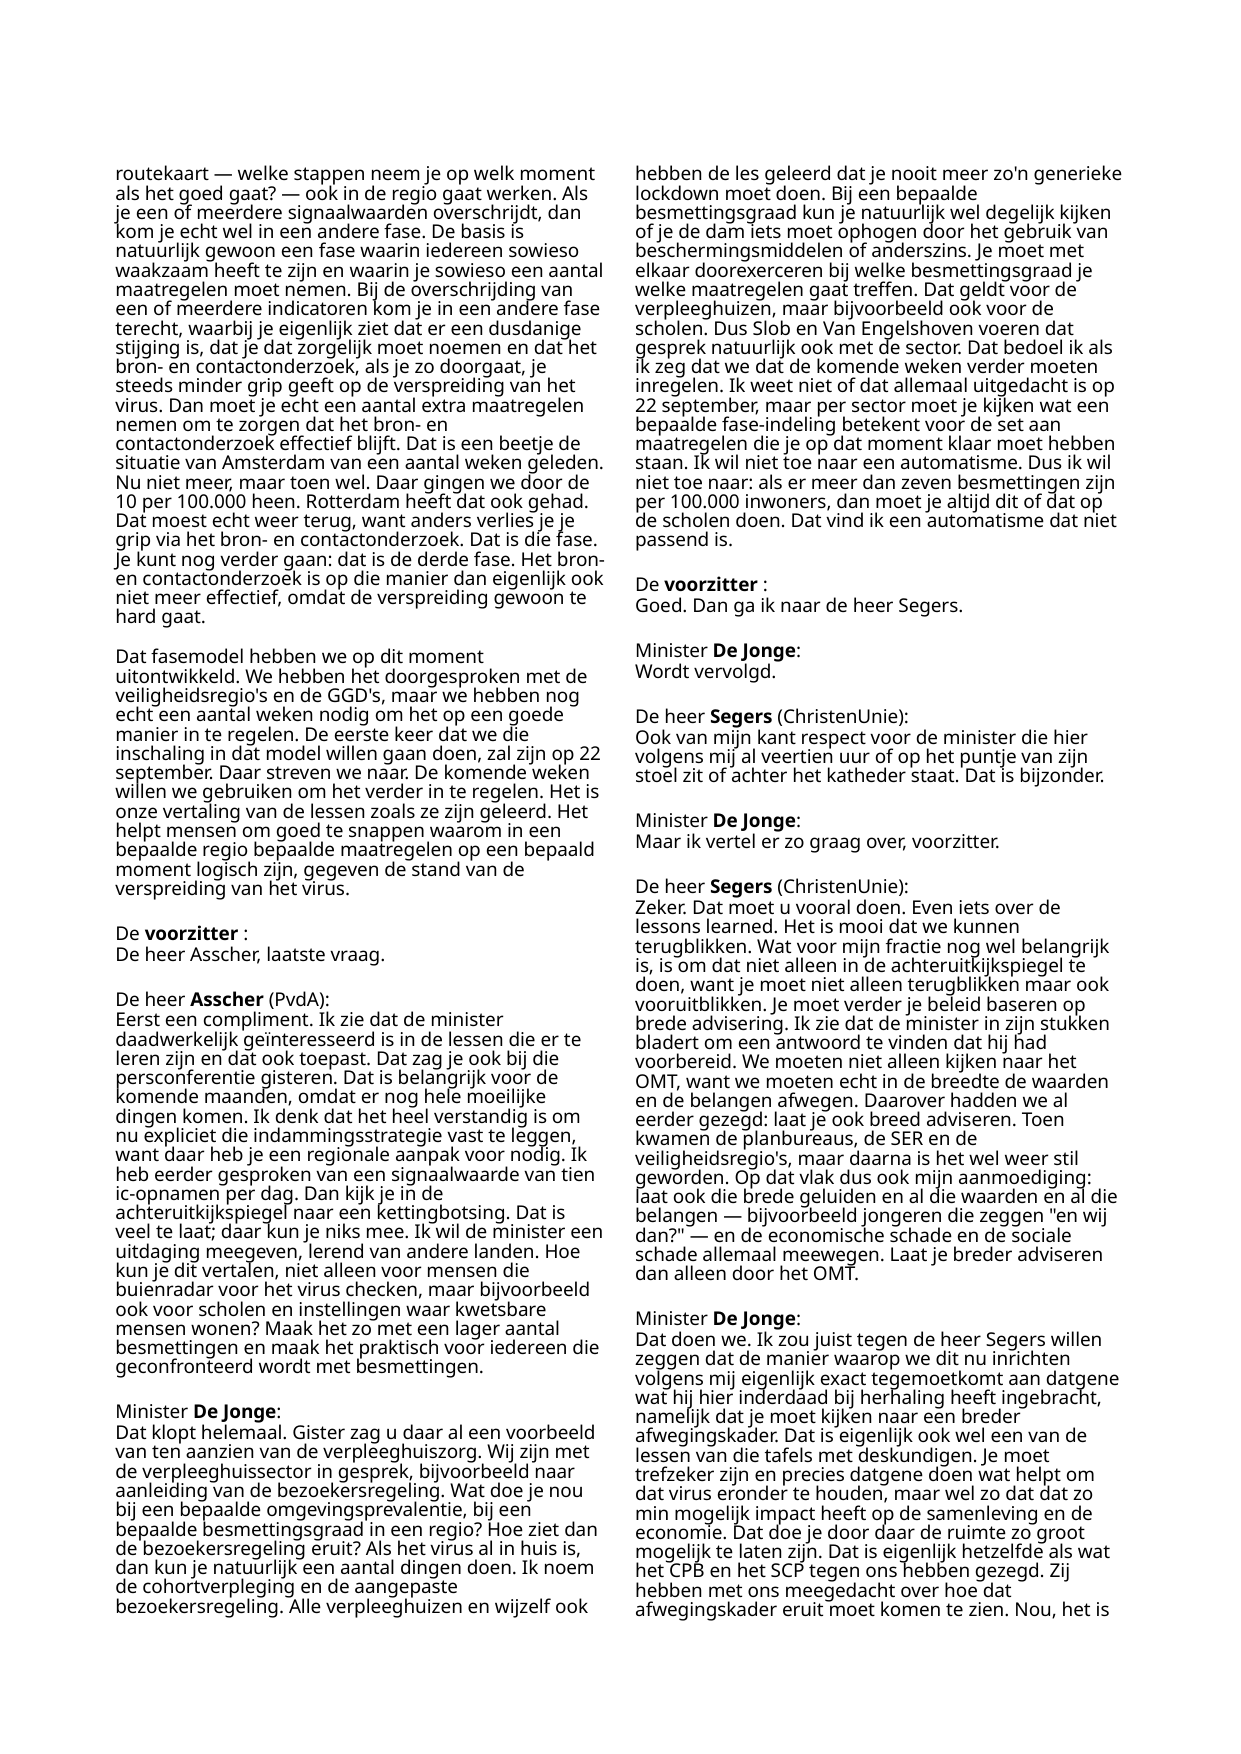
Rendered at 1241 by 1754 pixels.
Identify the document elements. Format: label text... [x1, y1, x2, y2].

text Maar ik vertel er zo graag over, voorzitter. [635, 833, 1125, 853]
text Minister De Jonge: [635, 808, 1125, 833]
text Eerst een compliment. Ik zie dat de minister daadwerkelijk geïnteresseerd is in de lessen die er te leren zijn en dat ook toepast. Dat zag je ook bij die persconferentie gisteren. Dat is belangrijk voor de komende maanden, omdat er nog hele moeilijke dingen komen. Ik denk dat het heel verstandig is om nu expliciet die indammingsstrategie vast te leggen, want daar heb je een regionale aanpak voor nodig. Ik heb eerder gesproken van een signaalwaarde van tien ic-opnamen per dag. Dan kijk je in de achteruitkijkspiegel naar een kettingbotsing. Dat is veel te laat; daar kun je niks mee. Ik wil de minister een uitdaging meegeven, lerend van andere landen. Hoe kun je dit vertalen, niet alleen voor mensen die buienradar voor het virus checken, maar bijvoorbeeld ook voor scholen en instellingen waar kwetsbare mensen wonen? Maak het zo met een lager aantal besmettingen en maak het praktisch voor iedereen die geconfronteerd wordt met besmettingen. [115, 1011, 605, 1378]
text De heer Segers (ChristenUnie): [635, 873, 1125, 899]
text Minister De Jonge: [115, 1398, 605, 1424]
text De heer Segers (ChristenUnie): [635, 703, 1125, 729]
text De voorzitter : [635, 572, 1125, 597]
text Minister De Jonge: [635, 1305, 1125, 1331]
text routekaart — welke stappen neem je op welk moment als het goed gaat? — ook in de regio gaat werken. Als je een of meerdere signaalwaarden overschrijdt, dan kom je echt wel in een andere fase. De basis is natuurlijk gewoon een fase waarin iedereen sowieso waakzaam heeft te zijn en waarin je sowieso een aantal maatregelen moet nemen. Bij de overschrijding van een of meerdere indicatoren kom je in een andere fase terecht, waarbij je eigenlijk ziet dat er een dusdanige stijging is, dat je dat zorgelijk moet noemen en dat het bron- en contactonderzoek, als je zo doorgaat, je steeds minder grip geeft op de verspreiding van het virus. Dan moet je echt een aantal extra maatregelen nemen om te zorgen dat het bron- en contactonderzoek effectief blijft. Dat is een beetje de situatie van Amsterdam van een aantal weken geleden. Nu niet meer, maar toen wel. Daar gingen we door de 10 per 100.000 heen. Rotterdam heeft dat ook gehad. Dat moest echt weer terug, want anders verlies je je grip via het bron- en contactonderzoek. Dat is die fase. Je kunt nog verder gaan: dat is de derde fase. Het bron- en contactonderzoek is op die manier dan eigenlijk ook niet meer effectief, omdat de verspreiding gewoon te hard gaat. [115, 165, 605, 628]
text De heer Asscher, laatste vraag. [115, 946, 605, 965]
text Wordt vervolgd. [635, 663, 1125, 682]
text De heer Asscher (PvdA): [115, 986, 605, 1011]
text Minister De Jonge: [635, 637, 1125, 663]
text Dat klopt helemaal. Gister zag u daar al een voorbeeld van ten aanzien van de verpleeghuiszorg. Wij zijn met de verpleeghuissector in gesprek, bijvoorbeeld naar aanleiding van de bezoekersregeling. Wat doe je nou bij een bepaalde omgevingsprevalentie, bij een bepaalde besmettingsgraad in een regio? Hoe ziet dan de bezoekersregeling eruit? Als het virus al in huis is, dan kun je natuurlijk een aantal dingen doen. Ik noem de cohortverpleging en de aangepaste bezoekersregeling. Alle verpleeghuizen en wijzelf ook [115, 1424, 605, 1617]
text Ook van mijn kant respect voor de minister die hier volgens mij al veertien uur of op het puntje van zijn stoel zit of achter het katheder staat. Dat is bijzonder. [635, 729, 1125, 787]
text Zeker. Dat moet u vooral doen. Even iets over de lessons learned. Het is mooi dat we kunnen terugblikken. Wat voor mijn fractie nog wel belangrijk is, is om dat niet alleen in de achteruitkijkspiegel te doen, want je moet niet alleen terugblikken maar ook vooruitblikken. Je moet verder je beleid baseren op brede advisering. Ik zie dat de minister in zijn stukken bladert om een antwoord te vinden dat hij had voorbereid. We moeten niet alleen kijken naar het OMT, want we moeten echt in de breedte de waarden en de belangen afwegen. Daarover hadden we al eerder gezegd: laat je ook breed adviseren. Toen kwamen de planbureaus, de SER en de veiligheidsregio's, maar daarna is het wel weer stil geworden. Op dat vlak dus ook mijn aanmoediging: laat ook die brede geluiden en al die waarden en al die belangen — bijvoorbeeld jongeren die zeggen "en wij dan?" — en de economische schade en de sociale schade allemaal meewegen. Laat je breder adviseren dan alleen door het OMT. [635, 899, 1125, 1284]
text Dat fasemodel hebben we op dit moment uitontwikkeld. We hebben het doorgesproken met de veiligheidsregio's en de GGD's, maar we hebben nog echt een aantal weken nodig om het op een goede manier in te regelen. De eerste keer dat we die inschaling in dat model willen gaan doen, zal zijn op 22 september. Daar streven we naar. De komende weken willen we gebruiken om het verder in te regelen. Het is onze vertaling van de lessen zoals ze zijn geleerd. Het helpt mensen om goed te snappen waarom in een bepaalde regio bepaalde maatregelen op een bepaald moment logisch zijn, gegeven de stand van de verspreiding van het virus. [115, 648, 605, 899]
text hebben de les geleerd dat je nooit meer zo'n generieke lockdown moet doen. Bij een bepaalde besmettingsgraad kun je natuurlijk wel degelijk kijken of je de dam iets moet ophogen door het gebruik van beschermingsmiddelen of anderszins. Je moet met elkaar doorexerceren bij welke besmettingsgraad je welke maatregelen gaat treffen. Dat geldt voor de verpleeghuizen, maar bijvoorbeeld ook voor de scholen. Dus Slob en Van Engelshoven voeren dat gesprek natuurlijk ook met de sector. Dat bedoel ik als ik zeg dat we dat de komende weken verder moeten inregelen. Ik weet niet of dat allemaal uitgedacht is op 22 september, maar per sector moet je kijken wat een bepaalde fase-indeling betekent voor de set aan maatregelen die je op dat moment klaar moet hebben staan. Ik wil niet toe naar een automatisme. Dus ik wil niet toe naar: als er meer dan zeven besmettingen zijn per 100.000 inwoners, dan moet je altijd dit of dat op de scholen doen. Dat vind ik een automatisme dat niet passend is. [635, 165, 1125, 551]
text De voorzitter : [115, 920, 605, 946]
text Dat doen we. Ik zou juist tegen de heer Segers willen zeggen dat de manier waarop we dit nu inrichten volgens mij eigenlijk exact tegemoetkomt aan datgene wat hij hier inderdaad bij herhaling heeft ingebracht, namelijk dat je moet kijken naar een breder afwegingskader. Dat is eigenlijk ook wel een van de lessen van die tafels met deskundigen. Je moet trefzeker zijn en precies datgene doen wat helpt om dat virus eronder te houden, maar wel zo dat dat zo min mogelijk impact heeft op de samenleving en de economie. Dat doe je door daar de ruimte zo groot mogelijk te laten zijn. Dat is eigenlijk hetzelfde als wat het CPB en het SCP tegen ons hebben gezegd. Zij hebben met ons meegedacht over hoe dat afwegingskader eruit moet komen te zien. Nou, het is [635, 1331, 1125, 1620]
text Goed. Dan ga ik naar de heer Segers. [635, 597, 1125, 617]
